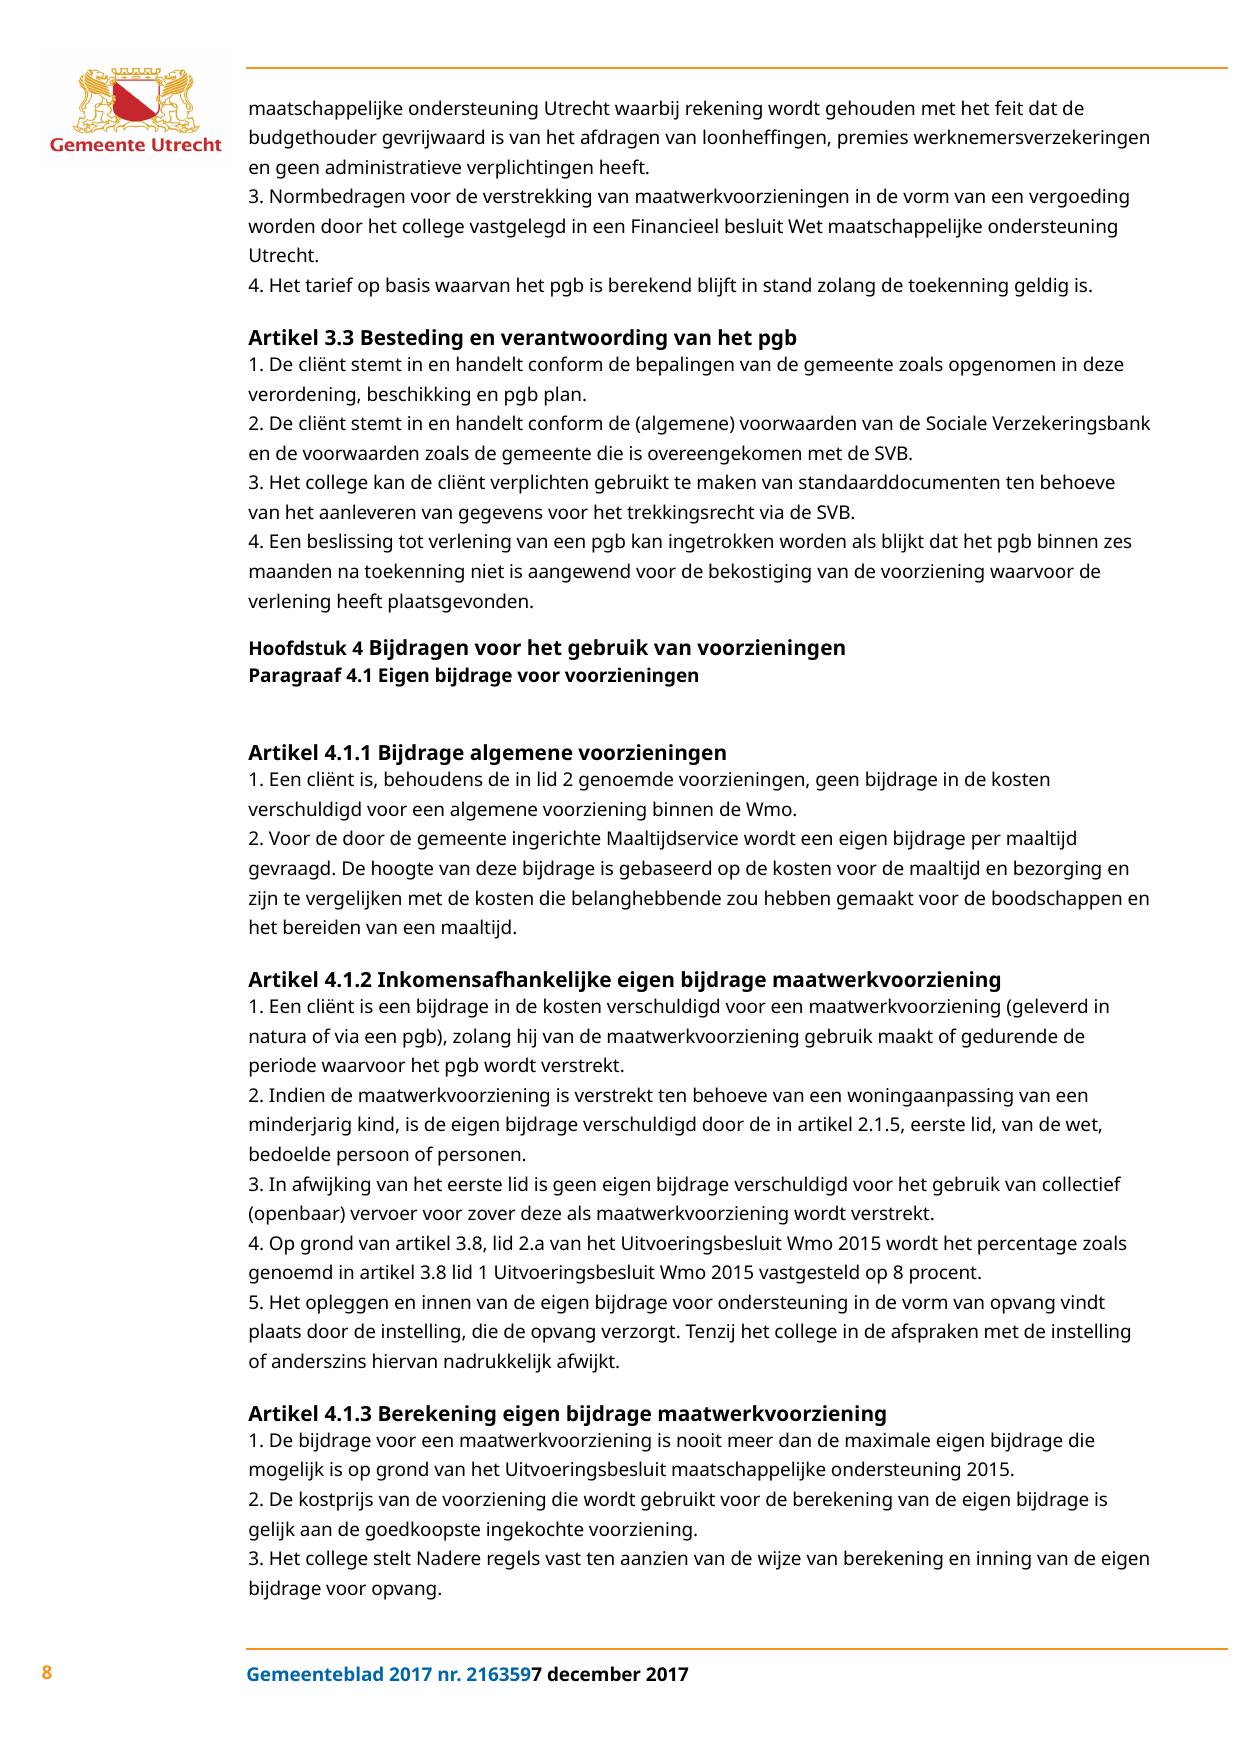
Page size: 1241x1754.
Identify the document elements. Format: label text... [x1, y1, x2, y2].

text 5. Het opleggen en innen van de eigen bijdrage voor ondersteuning in de vorm van opvang vindt plaats door de instelling, die de opvang verzorgt. Tenzij het college in de afspraken met de instelling of anderszins hiervan nadrukkelijk afwijkt. [248, 1289, 1152, 1374]
text Artikel 4.1.1 Bijdrage algemene voorzieningen [248, 738, 1152, 766]
text 1. De cliënt stemt in en handelt conform de bepalingen van de gemeente zoals opgenomen in deze verordening, beschikking en pgb plan. [248, 351, 1152, 406]
text 1. Een cliënt is, behoudens de in lid 2 genoemde voorzieningen, geen bijdrage in de kosten verschuldigd voor een algemene voorziening binnen de Wmo. [248, 766, 1152, 822]
text 3. Normbedragen voor de verstrekking van maatwerkvoorzieningen in de vorm van een vergoeding worden door het college vastgelegd in een Financieel besluit Wet maatschappelijke ondersteuning Utrecht. [248, 183, 1152, 268]
text 2. De kostprijs van de voorziening die wordt gebruikt voor de berekening van de eigen bijdrage is gelijk aan de goedkoopste ingekochte voorziening. [248, 1486, 1152, 1542]
text Paragraaf 4.1 Eigen bijdrage voor voorzieningen [248, 662, 1152, 688]
text 2. Indien de maatwerkvoorziening is verstrekt ten behoeve van een woningaanpassing van een minderjarig kind, is de eigen bijdrage verschuldigd door de in artikel 2.1.5, eerste lid, van de wet, bedoelde persoon of personen. [248, 1082, 1152, 1167]
text 3. Het college kan de cliënt verplichten gebruikt te maken van standaarddocumenten ten behoeve van het aanleveren van gegevens voor het trekkingsrecht via de SVB. [248, 469, 1152, 525]
picture [41, 47, 231, 172]
text 4. Op grond van artikel 3.8, lid 2.a van het Uitvoeringsbesluit Wmo 2015 wordt het percentage zoals genoemd in artikel 3.8 lid 1 Uitvoeringsbesluit Wmo 2015 vastgesteld op 8 procent. [248, 1230, 1152, 1285]
text 1. Een cliënt is een bijdrage in de kosten verschuldigd voor een maatwerkvoorziening (geleverd in natura of via een pgb), zolang hij van de maatwerkvoorziening gebruik maakt of gedurende de periode waarvoor het pgb wordt verstrekt. [248, 993, 1152, 1078]
text 4. Het tarief op basis waarvan het pgb is berekend blijft in stand zolang de toekenning geldig is. [248, 272, 1152, 298]
text 3. Het college stelt Nadere regels vast ten aanzien van de wijze van berekening en inning van de eigen bijdrage voor opvang. [248, 1545, 1152, 1601]
text Artikel 4.1.2 Inkomensafhankelijke eigen bijdrage maatwerkvoorziening [248, 965, 1152, 993]
text maatschappelijke ondersteuning Utrecht waarbij rekening wordt gehouden met het feit dat de budgethouder gevrijwaard is van het afdragen van loonheffingen, premies werknemersverzekeringen en geen administratieve verplichtingen heeft. [248, 95, 1152, 180]
text 3. In afwijking van het eerste lid is geen eigen bijdrage verschuldigd voor het gebruik van collectief (openbaar) vervoer voor zover deze als maatwerkvoorziening wordt verstrekt. [248, 1171, 1152, 1226]
text 2. De cliënt stemt in en handelt conform de (algemene) voorwaarden van de Sociale Verzekeringsbank en de voorwaarden zoals de gemeente die is overeengekomen met de SVB. [248, 410, 1152, 466]
text 2. Voor de door de gemeente ingerichte Maaltijdservice wordt een eigen bijdrage per maaltijd gevraagd. De hoogte van deze bijdrage is gebaseerd op de kosten voor de maaltijd en bezorging en zijn te vergelijken met de kosten die belanghebbende zou hebben gemaakt voor de boodschappen en het bereiden van een maaltijd. [248, 826, 1152, 940]
text 1. De bijdrage voor een maatwerkvoorziening is nooit meer dan de maximale eigen bijdrage die mogelijk is op grond van het Uitvoeringsbesluit maatschappelijke ondersteuning 2015. [248, 1427, 1152, 1482]
text Hoofdstuk 4 Bijdragen voor het gebruik van voorzieningen [248, 633, 1152, 662]
text 4. Een beslissing tot verlening van een pgb kan ingetrokken worden als blijkt dat het pgb binnen zes maanden na toekenning niet is aangewend voor de bekostiging van de voorziening waarvoor de verlening heeft plaatsgevonden. [248, 529, 1152, 613]
text Artikel 4.1.3 Berekening eigen bijdrage maatwerkvoorziening [248, 1399, 1152, 1427]
text Artikel 3.3 Besteding en verantwoording van het pgb [248, 323, 1152, 351]
